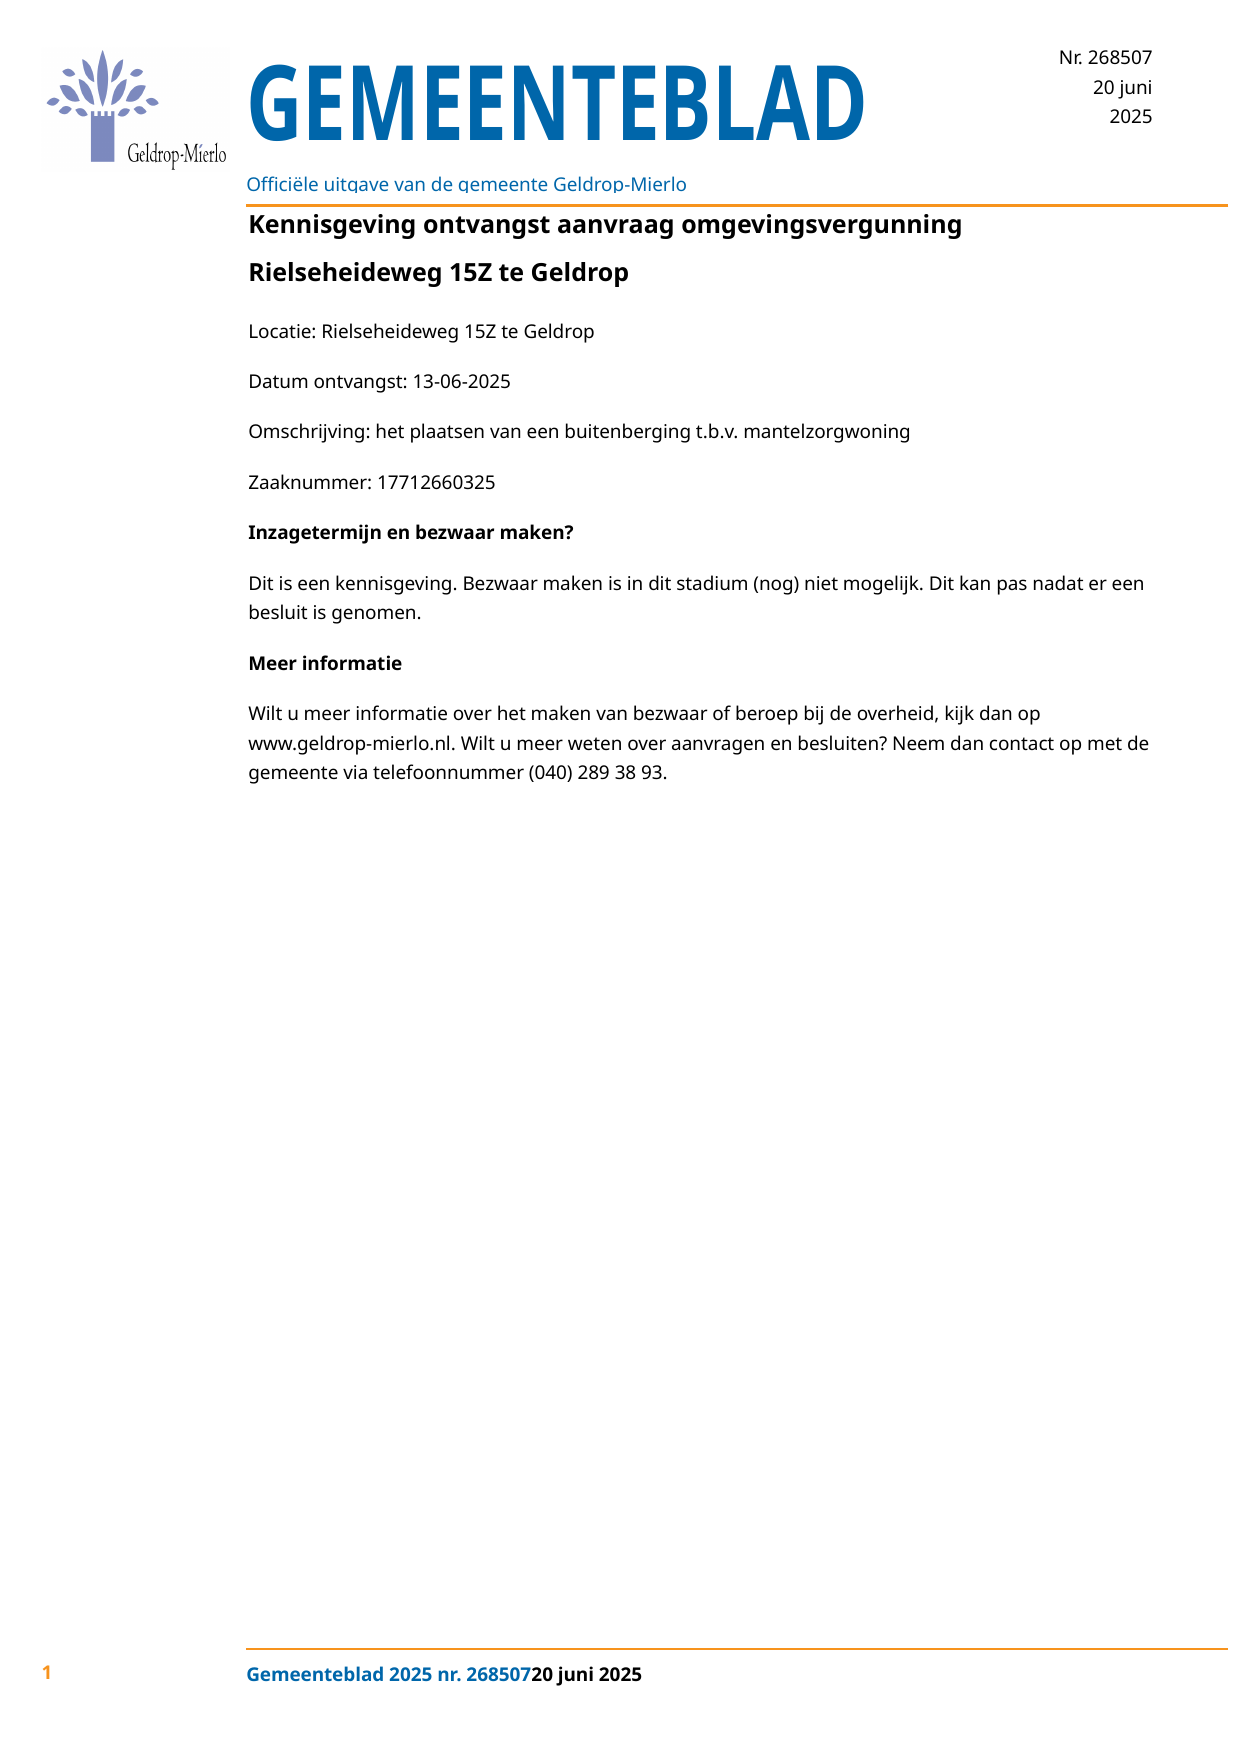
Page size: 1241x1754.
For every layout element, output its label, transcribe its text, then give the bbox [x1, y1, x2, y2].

text Kennisgeving ontvangst aanvraag omgevingsvergunning Rielseheideweg 15Z te Geldrop [248, 207, 1152, 288]
text Inzagetermijn en bezwaar maken? [248, 519, 1152, 545]
text Meer informatie [248, 650, 1152, 676]
text Zaaknummer: 17712660325 [248, 469, 1152, 495]
text Dit is een kennisgeving. Bezwaar maken is in dit stadium (nog) niet mogelijk. Dit kan pas nadat er een besluit is genomen. [248, 570, 1152, 625]
text Datum ontvangst: 13-06-2025 [248, 368, 1152, 394]
picture [41, 47, 231, 172]
text Omschrijving: het plaatsen van een buitenberging t.b.v. mantelzorgwoning [248, 419, 1152, 444]
text Locatie: Rielseheideweg 15Z te Geldrop [248, 318, 1152, 344]
text Wilt u meer informatie over het maken van bezwaar of beroep bij de overheid, kijk dan op www.geldrop-mierlo.nl. Wilt u meer weten over aanvragen en besluiten? Neem dan contact op met de gemeente via telefoonnummer (040) 289 38 93. [248, 700, 1152, 785]
